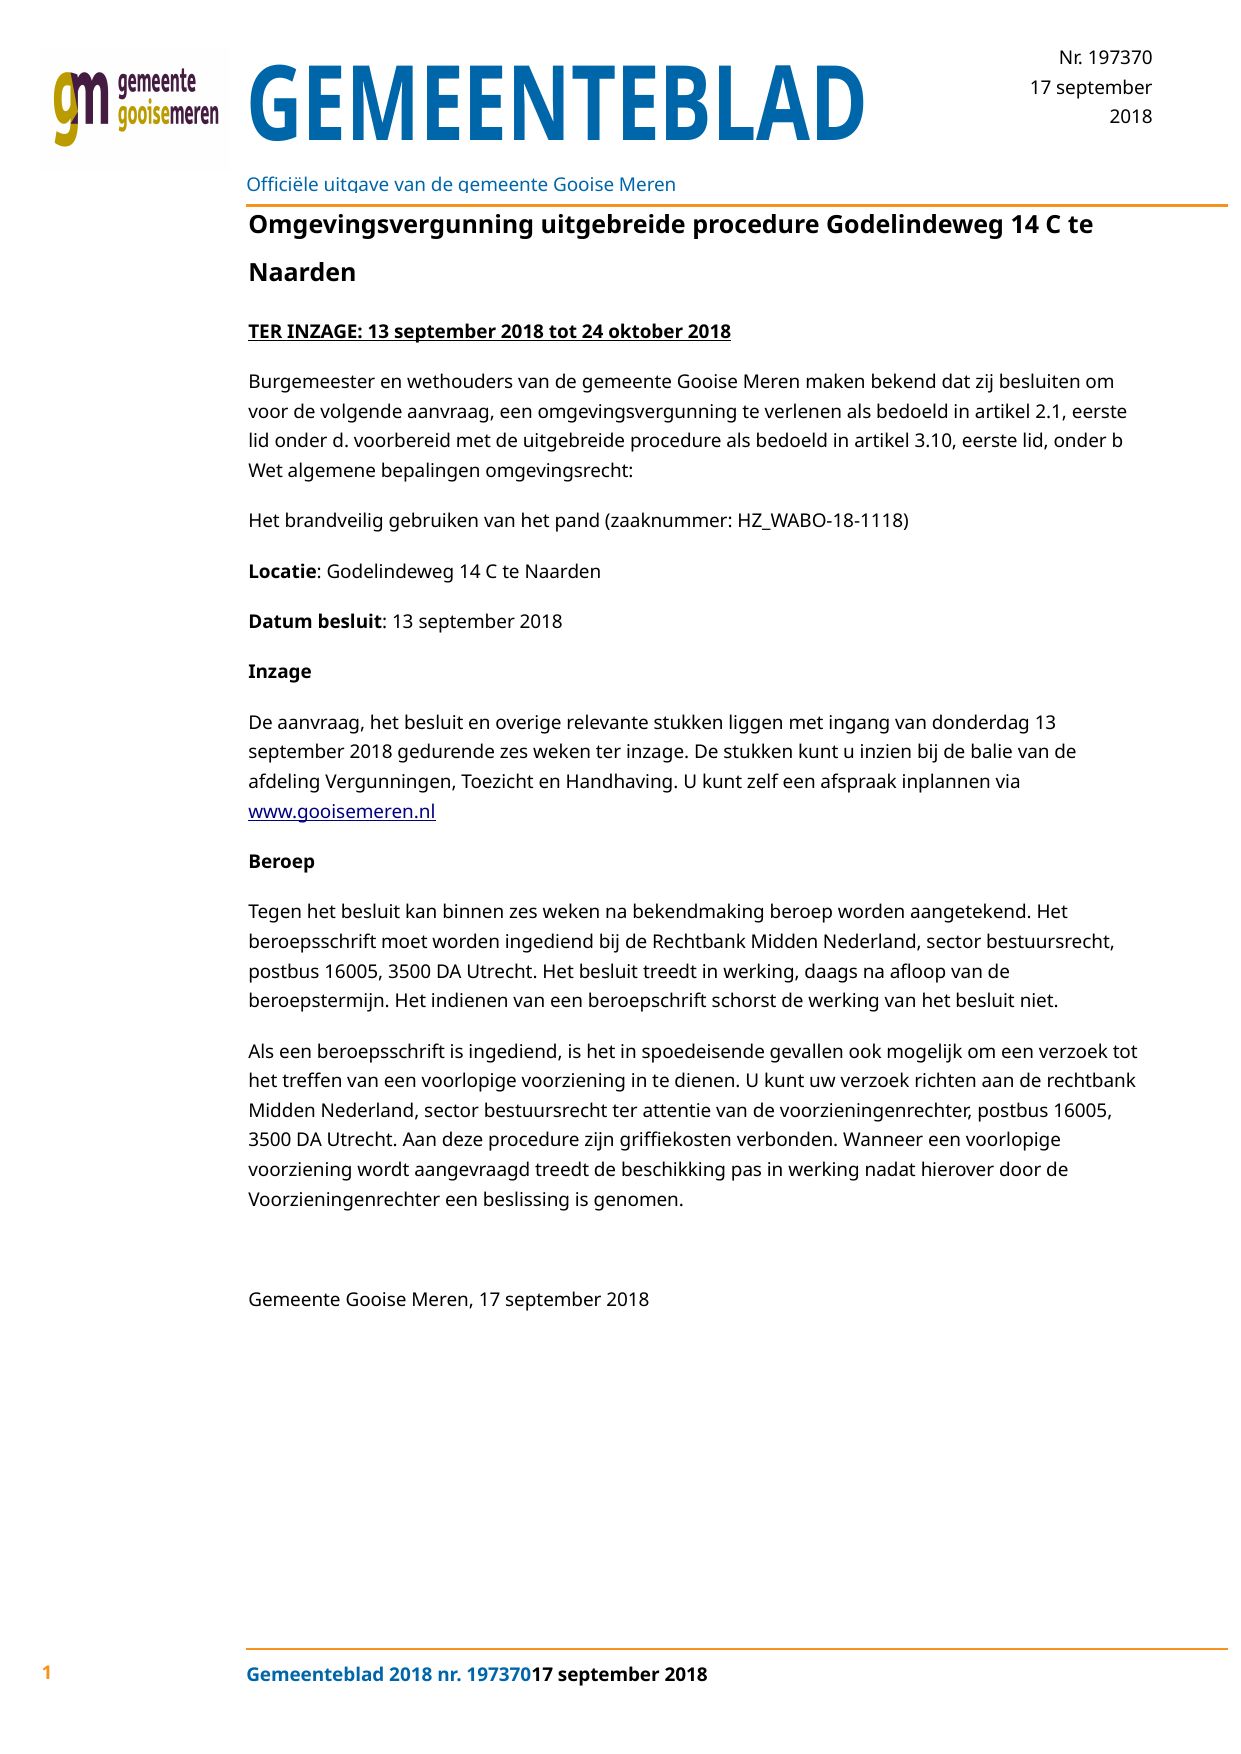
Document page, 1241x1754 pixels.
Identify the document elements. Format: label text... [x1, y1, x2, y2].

text Inzage [248, 659, 1152, 684]
picture [41, 47, 231, 172]
text Burgemeester en wethouders van de gemeente Gooise Meren maken bekend dat zij besluiten om voor de volgende aanvraag, een omgevingsvergunning te verlenen als bedoeld in artikel 2.1, eerste lid onder d. voorbereid met de uitgebreide procedure als bedoeld in artikel 3.10, eerste lid, onder b Wet algemene bepalingen omgevingsrecht: [248, 368, 1152, 483]
text Gemeente Gooise Meren, 17 september 2018 [248, 1287, 1152, 1312]
text Omgevingsvergunning uitgebreide procedure Godelindeweg 14 C te Naarden [248, 207, 1152, 288]
text TER INZAGE: 13 september 2018 tot 24 oktober 2018 [248, 318, 1152, 344]
text Datum besluit: 13 september 2018 [248, 608, 1152, 634]
text Beroep [248, 848, 1152, 874]
text Als een beroepsschrift is ingediend, is het in spoedeisende gevallen ook mogelijk om een verzoek tot het treffen van een voorlopige voorziening in te dienen. U kunt uw verzoek richten aan de rechtbank Midden Nederland, sector bestuursrecht ter attentie van de voorzieningenrechter, postbus 16005, 3500 DA Utrecht. Aan deze procedure zijn griffiekosten verbonden. Wanneer een voorlopige voorziening wordt aangevraagd treedt de beschikking pas in werking nadat hierover door de Voorzieningenrechter een beslissing is genomen. [248, 1038, 1152, 1212]
text De aanvraag, het besluit en overige relevante stukken liggen met ingang van donderdag 13 september 2018 gedurende zes weken ter inzage. De stukken kunt u inzien bij de balie van de afdeling Vergunningen, Toezicht en Handhaving. U kunt zelf een afspraak inplannen via www.gooisemeren.nl [248, 709, 1152, 824]
text Het brandveilig gebruiken van het pand (zaaknummer: HZ_WABO-18-1118) [248, 507, 1152, 533]
text Locatie: Godelindeweg 14 C te Naarden [248, 558, 1152, 584]
text Tegen het besluit kan binnen zes weken na bekendmaking beroep worden aangetekend. Het beroepsschrift moet worden ingediend bij de Rechtbank Midden Nederland, sector bestuursrecht, postbus 16005, 3500 DA Utrecht. Het besluit treedt in werking, daags na afloop van de beroepstermijn. Het indienen van een beroepschrift schorst de werking van het besluit niet. [248, 899, 1152, 1013]
